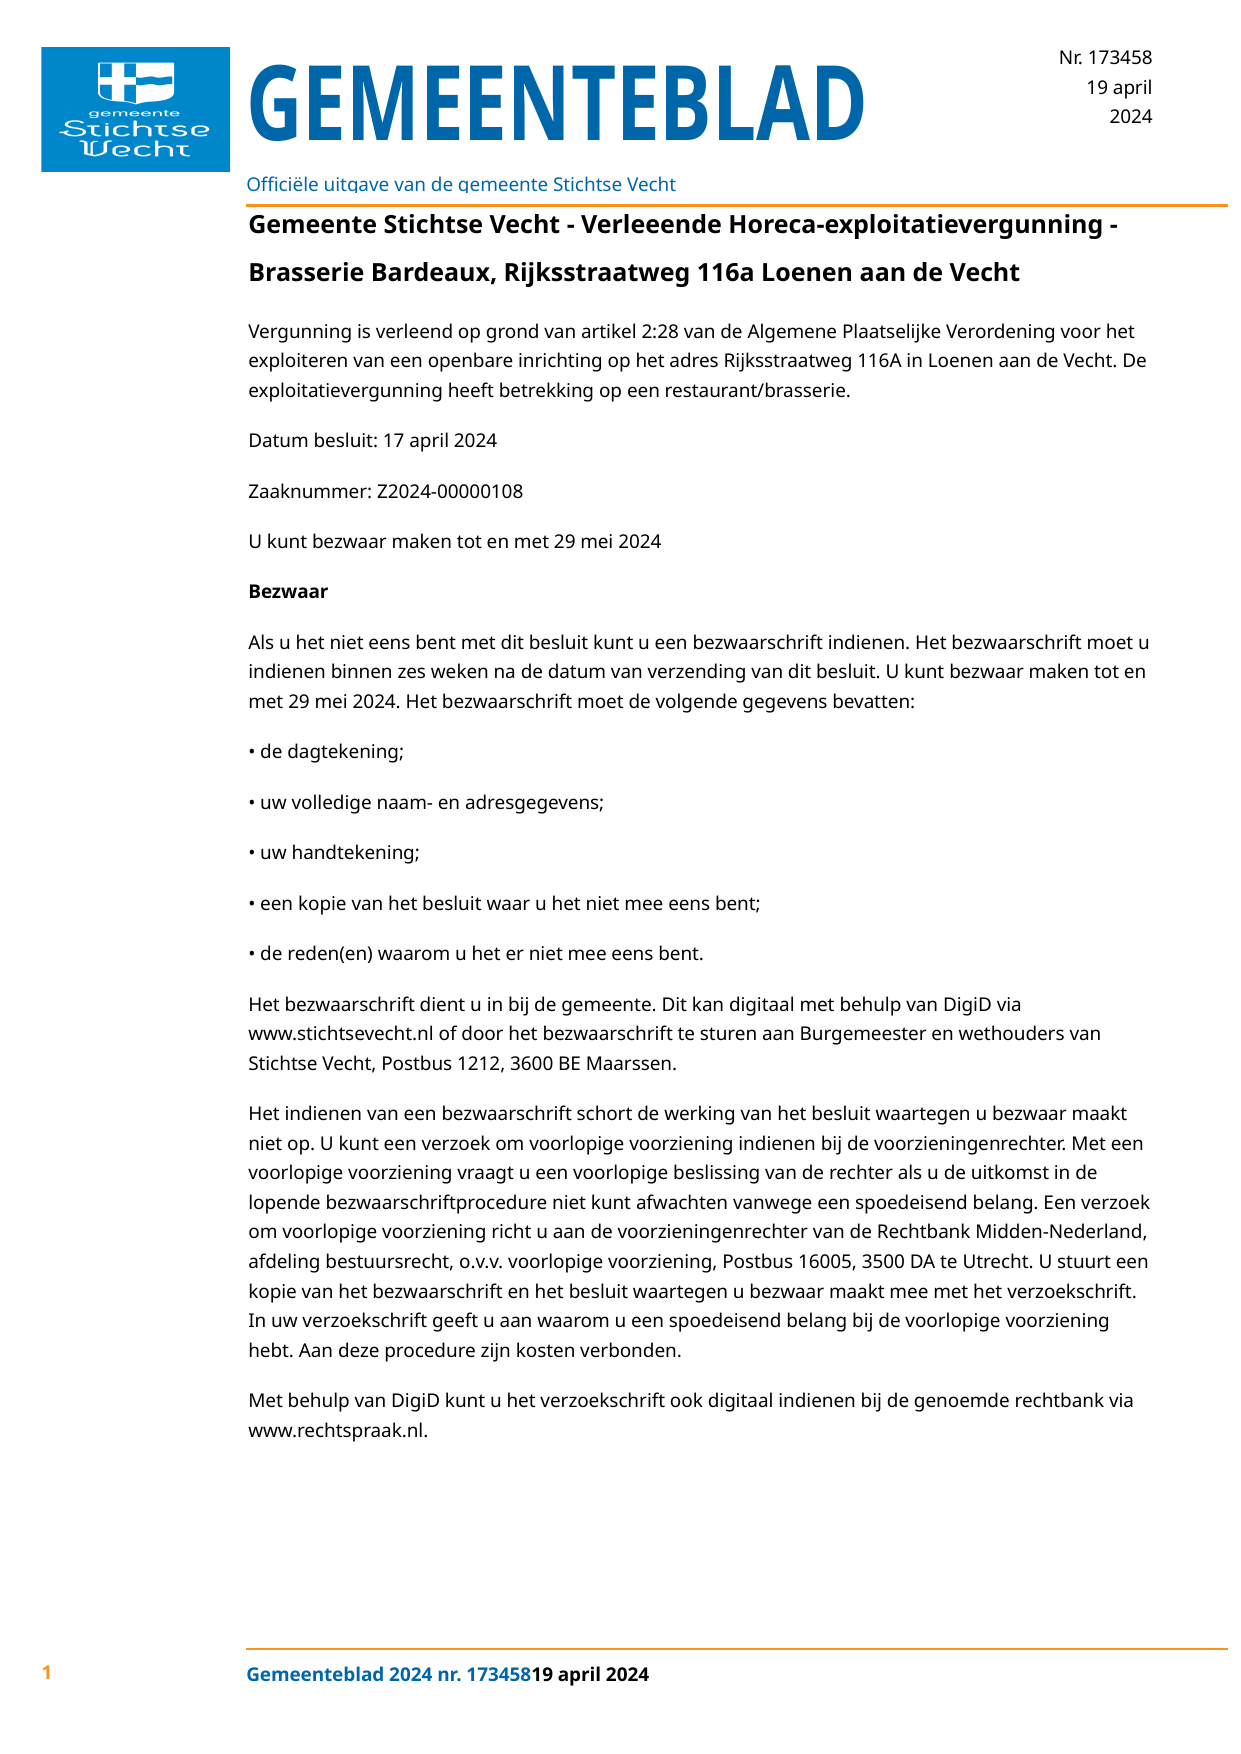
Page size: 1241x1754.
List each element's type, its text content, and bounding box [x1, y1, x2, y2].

text • uw volledige naam- en adresgegevens; [248, 789, 1152, 815]
picture [99, 63, 135, 101]
text Gemeente Stichtse Vecht - Verleeende Horeca-exploitatievergunning - Brasserie Bardeaux, Rijksstraatweg 116a Loenen aan de Vecht [248, 207, 1152, 288]
text Datum besluit: 17 april 2024 [248, 427, 1152, 453]
text Zaaknummer: Z2024-00000108 [248, 478, 1152, 504]
text • de reden(en) waarom u het er niet mee eens bent. [248, 940, 1152, 966]
text Het indienen van een bezwaarschrift schort de werking van het besluit waartegen u bezwaar maakt niet op. U kunt een verzoek om voorlopige voorziening indienen bij de voorzieningenrechter. Met een voorlopige voorziening vraagt u een voorlopige beslissing van de rechter als u de uitkomst in de lopende bezwaarschriftprocedure niet kunt afwachten vanwege een spoedeisend belang. Een verzoek om voorlopige voorziening richt u aan de voorzieningenrechter van de Rechtbank Midden-Nederland, afdeling bestuursrecht, o.v.v. voorlopige voorziening, Postbus 16005, 3500 DA te Utrecht. U stuurt een kopie van het bezwaarschrift en het besluit waartegen u bezwaar maakt mee met het verzoekschrift. In uw verzoekschrift geeft u aan waarom u een spoedeisend belang bij de voorlopige voorziening hebt. Aan deze procedure zijn kosten verbonden. [248, 1100, 1152, 1363]
text • een kopie van het besluit waar u het niet mee eens bent; [248, 890, 1152, 916]
text U kunt bezwaar maken tot en met 29 mei 2024 [248, 528, 1152, 554]
picture [137, 63, 174, 103]
text Het bezwaarschrift dient u in bij de gemeente. Dit kan digitaal met behulp van DigiD via www.stichtsevecht.nl of door het bezwaarschrift te sturen aan Burgemeester en wethouders van Stichtse Vecht, Postbus 1212, 3600 BE Maarssen. [248, 991, 1152, 1076]
text Vergunning is verleend op grond van artikel 2:28 van de Algemene Plaatselijke Verordening voor het exploiteren van een openbare inrichting op het adres Rijksstraatweg 116A in Loenen aan de Vecht. De exploitatievergunning heeft betrekking op een restaurant/brasserie. [248, 318, 1152, 403]
text Als u het niet eens bent met dit besluit kunt u een bezwaarschrift indienen. Het bezwaarschrift moet u indienen binnen zes weken na de datum van verzending van dit besluit. U kunt bezwaar maken tot en met 29 mei 2024. Het bezwaarschrift moet de volgende gegevens bevatten: [248, 629, 1152, 714]
text Bezwaar [248, 579, 1152, 604]
text Met behulp van DigiD kunt u het verzoekschrift ook digitaal indienen bij de genoemde rechtbank via www.rechtspraak.nl. [248, 1387, 1152, 1443]
text • uw handtekening; [248, 839, 1152, 865]
text • de dagtekening; [248, 739, 1152, 764]
